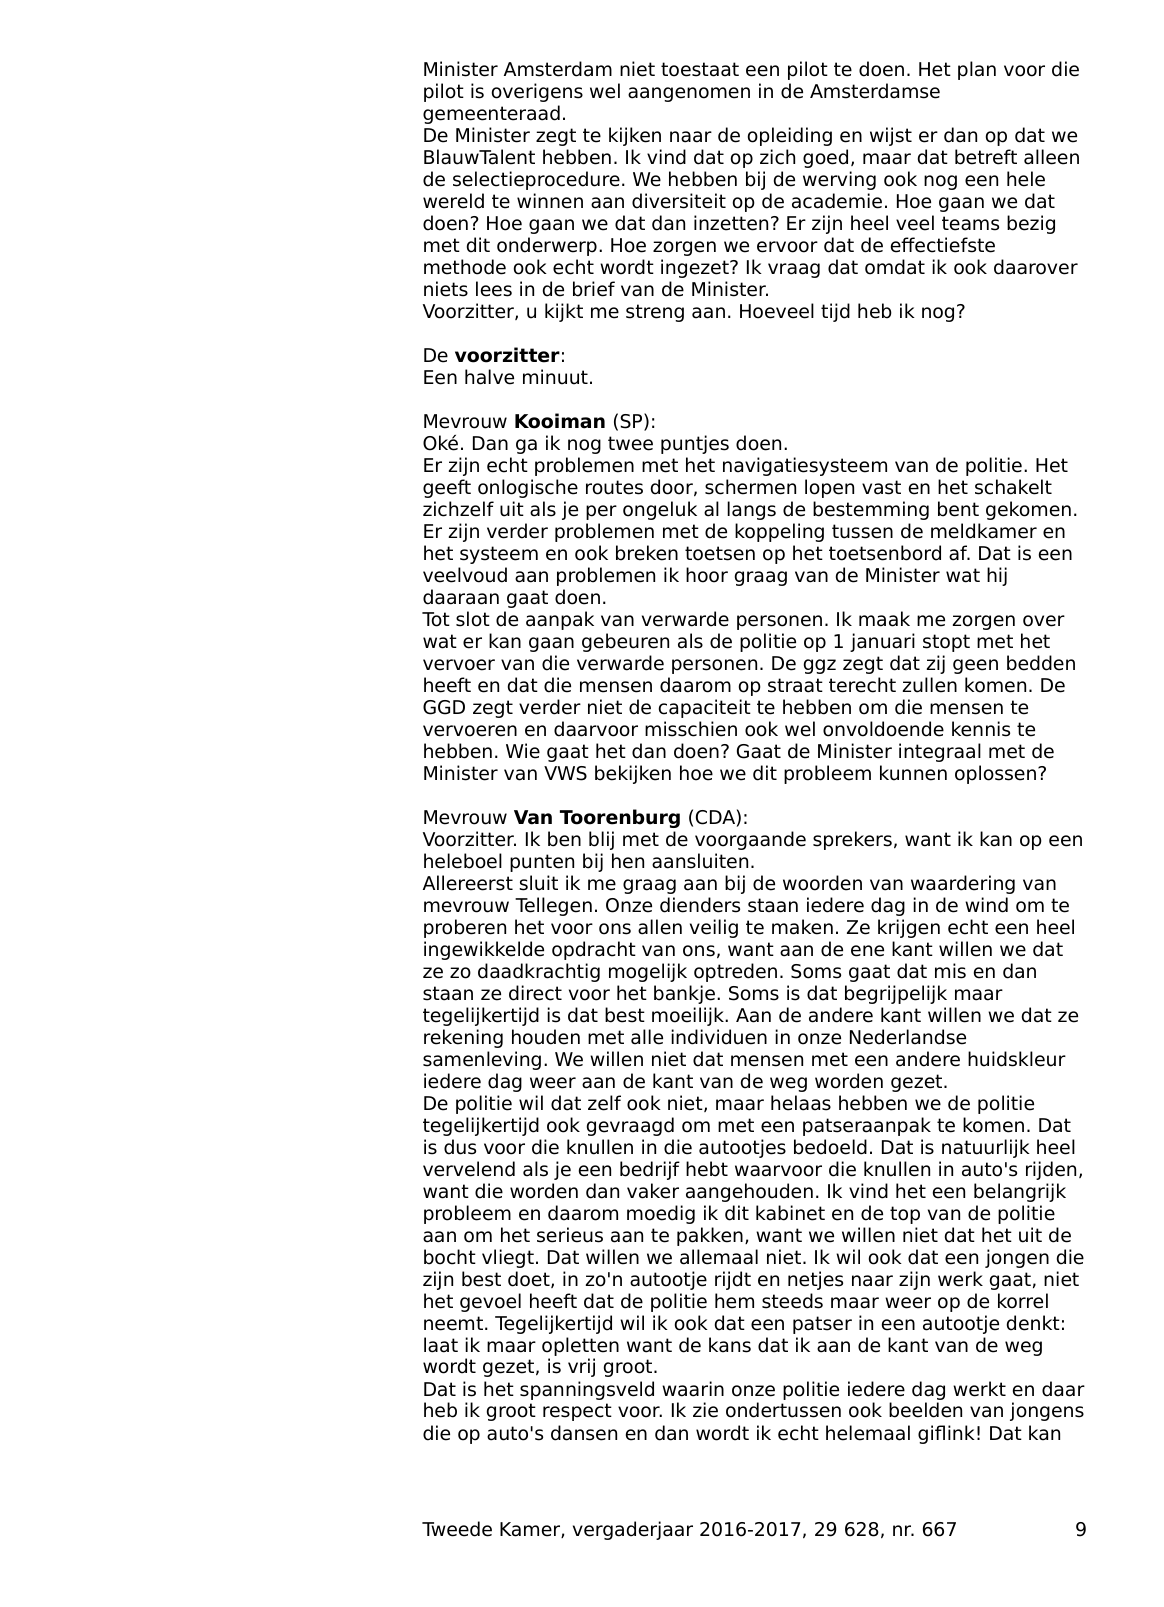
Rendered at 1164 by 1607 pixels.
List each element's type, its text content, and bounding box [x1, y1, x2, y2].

text Voorzitter. Ik ben blij met de voorgaande sprekers, want ik kan op een heleboel punten bij hen aansluiten. [422, 829, 1087, 873]
text Er zijn echt problemen met het navigatiesysteem van de politie. Het geeft onlogische routes door, schermen lopen vast en het schakelt zichzelf uit als je per ongeluk al langs de bestemming bent gekomen. Er zijn verder problemen met de koppeling tussen de meldkamer en het systeem en ook breken toetsen op het toetsenbord af. Dat is een veelvoud aan problemen ik hoor graag van de Minister wat hij daaraan gaat doen. [422, 455, 1087, 609]
text Dat is het spanningsveld waarin onze politie iedere dag werkt en daar heb ik groot respect voor. Ik zie ondertussen ook beelden van jongens die op auto's dansen en dan wordt ik echt helemaal giflink! Dat kan [422, 1378, 1087, 1444]
text Mevrouw Van Toorenburg (CDA): [422, 807, 1087, 829]
text De politie wil dat zelf ook niet, maar helaas hebben we de politie tegelijkertijd ook gevraagd om met een patseraanpak te komen. Dat is dus voor die knullen in die autootjes bedoeld. Dat is natuurlijk heel vervelend als je een bedrijf hebt waarvoor die knullen in auto's rijden, want die worden dan vaker aangehouden. Ik vind het een belangrijk probleem en daarom moedig ik dit kabinet en de top van de politie aan om het serieus aan te pakken, want we willen niet dat het uit de bocht vliegt. Dat willen we allemaal niet. Ik wil ook dat een jongen die zijn best doet, in zo'n autootje rijdt en netjes naar zijn werk gaat, niet het gevoel heeft dat de politie hem steeds maar weer op de korrel neemt. Tegelijkertijd wil ik ook dat een patser in een autootje denkt: laat ik maar opletten want de kans dat ik aan de kant van de weg wordt gezet, is vrij groot. [422, 1093, 1087, 1378]
text Een halve minuut. [422, 367, 1087, 389]
text Oké. Dan ga ik nog twee puntjes doen. [422, 433, 1087, 455]
text Allereerst sluit ik me graag aan bij de woorden van waardering van mevrouw Tellegen. Onze dienders staan iedere dag in de wind om te proberen het voor ons allen veilig te maken. Ze krijgen echt een heel ingewikkelde opdracht van ons, want aan de ene kant willen we dat ze zo daadkrachtig mogelijk optreden. Soms gaat dat mis en dan staan ze direct voor het bankje. Soms is dat begrijpelijk maar tegelijkertijd is dat best moeilijk. Aan de andere kant willen we dat ze rekening houden met alle individuen in onze Nederlandse samenleving. We willen niet dat mensen met een andere huidskleur iedere dag weer aan de kant van de weg worden gezet. [422, 873, 1087, 1093]
text Mevrouw Kooiman (SP): [422, 411, 1087, 433]
text Voorzitter, u kijkt me streng aan. Hoeveel tijd heb ik nog? [422, 301, 1087, 323]
text Minister Amsterdam niet toestaat een pilot te doen. Het plan voor die pilot is overigens wel aangenomen in de Amsterdamse gemeenteraad. [422, 59, 1087, 125]
text De Minister zegt te kijken naar de opleiding en wijst er dan op dat we BlauwTalent hebben. Ik vind dat op zich goed, maar dat betreft alleen de selectieprocedure. We hebben bij de werving ook nog een hele wereld te winnen aan diversiteit op de academie. Hoe gaan we dat doen? Hoe gaan we dat dan inzetten? Er zijn heel veel teams bezig met dit onderwerp. Hoe zorgen we ervoor dat de effectiefste methode ook echt wordt ingezet? Ik vraag dat omdat ik ook daarover niets lees in de brief van de Minister. [422, 125, 1087, 301]
text De voorzitter: [422, 345, 1087, 367]
text Tot slot de aanpak van verwarde personen. Ik maak me zorgen over wat er kan gaan gebeuren als de politie op 1 januari stopt met het vervoer van die verwarde personen. De ggz zegt dat zij geen bedden heeft en dat die mensen daarom op straat terecht zullen komen. De GGD zegt verder niet de capaciteit te hebben om die mensen te vervoeren en daarvoor misschien ook wel onvoldoende kennis te hebben. Wie gaat het dan doen? Gaat de Minister integraal met de Minister van VWS bekijken hoe we dit probleem kunnen oplossen? [422, 609, 1087, 785]
